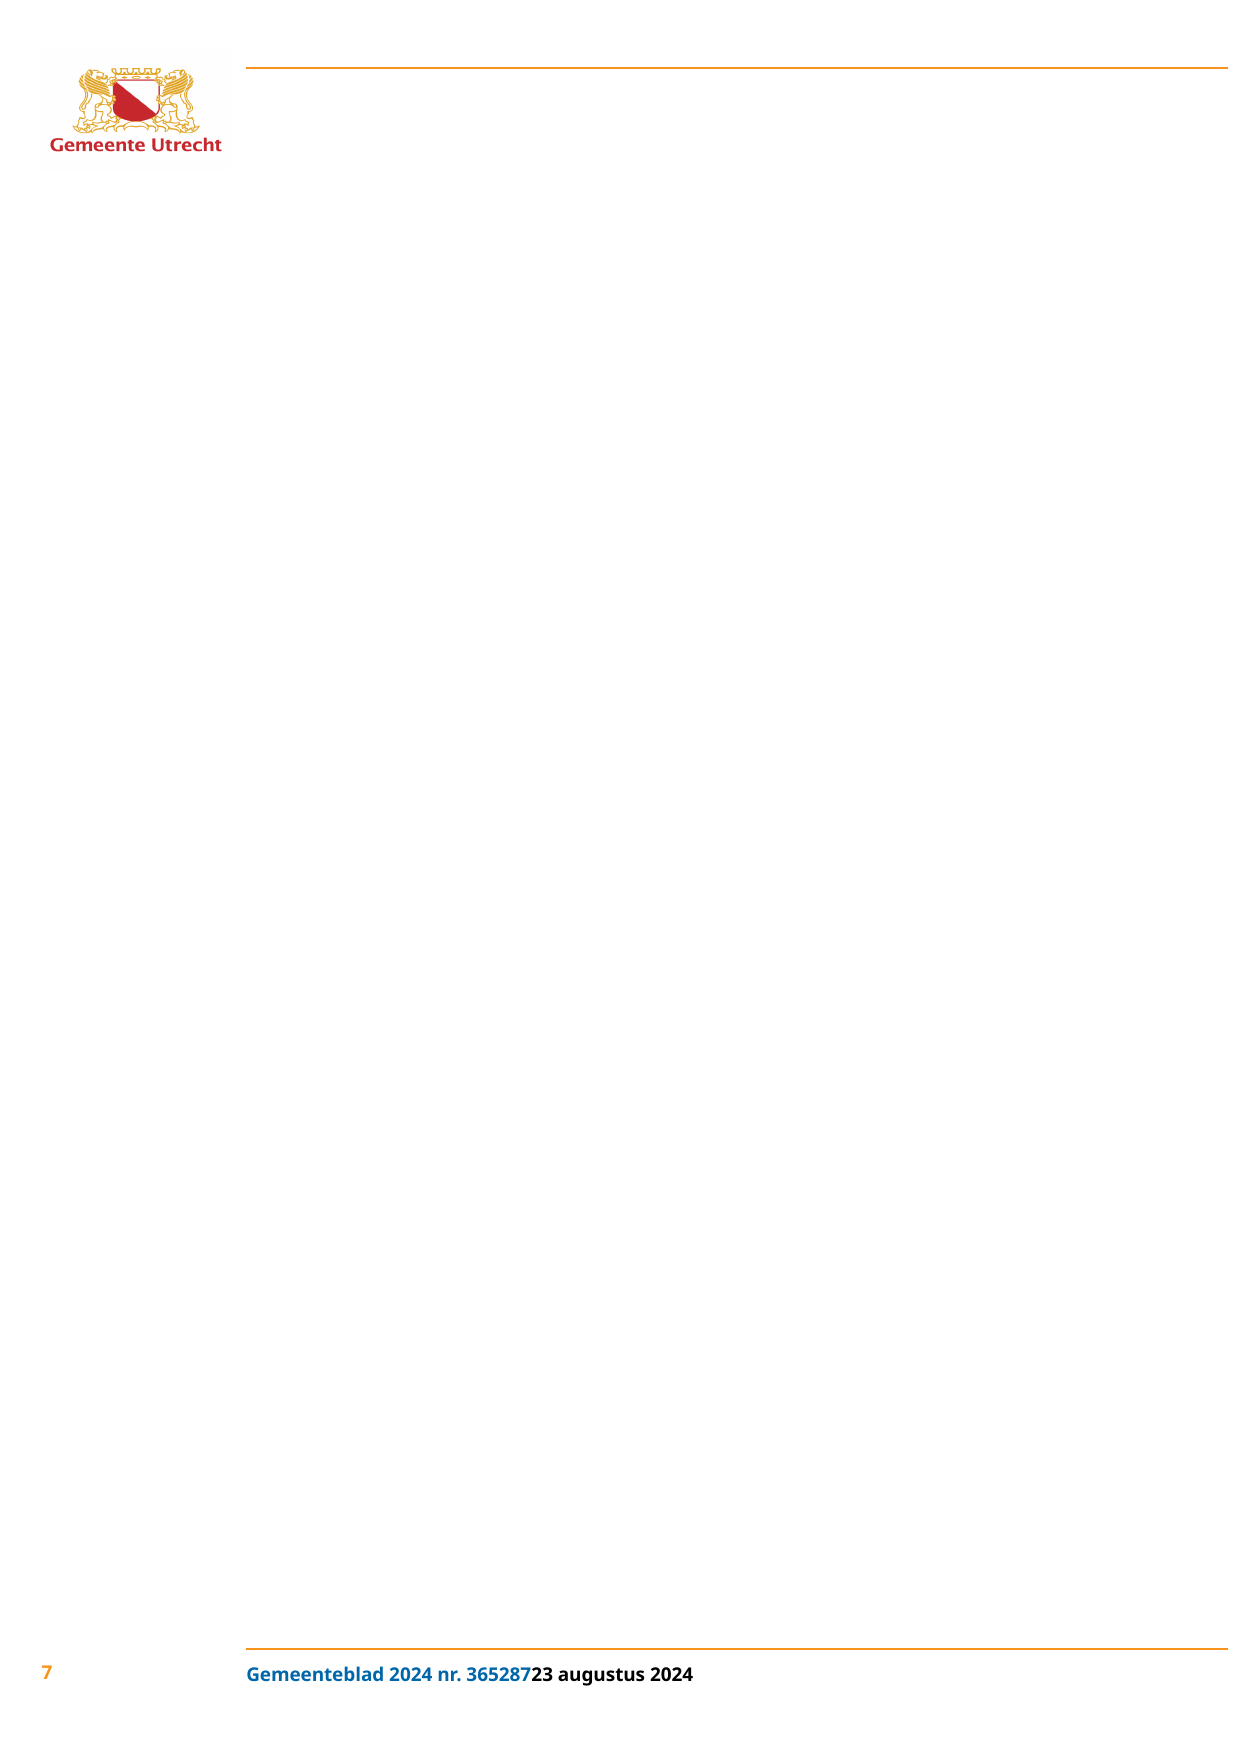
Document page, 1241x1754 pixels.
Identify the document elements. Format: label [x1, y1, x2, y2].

picture [41, 47, 231, 172]
